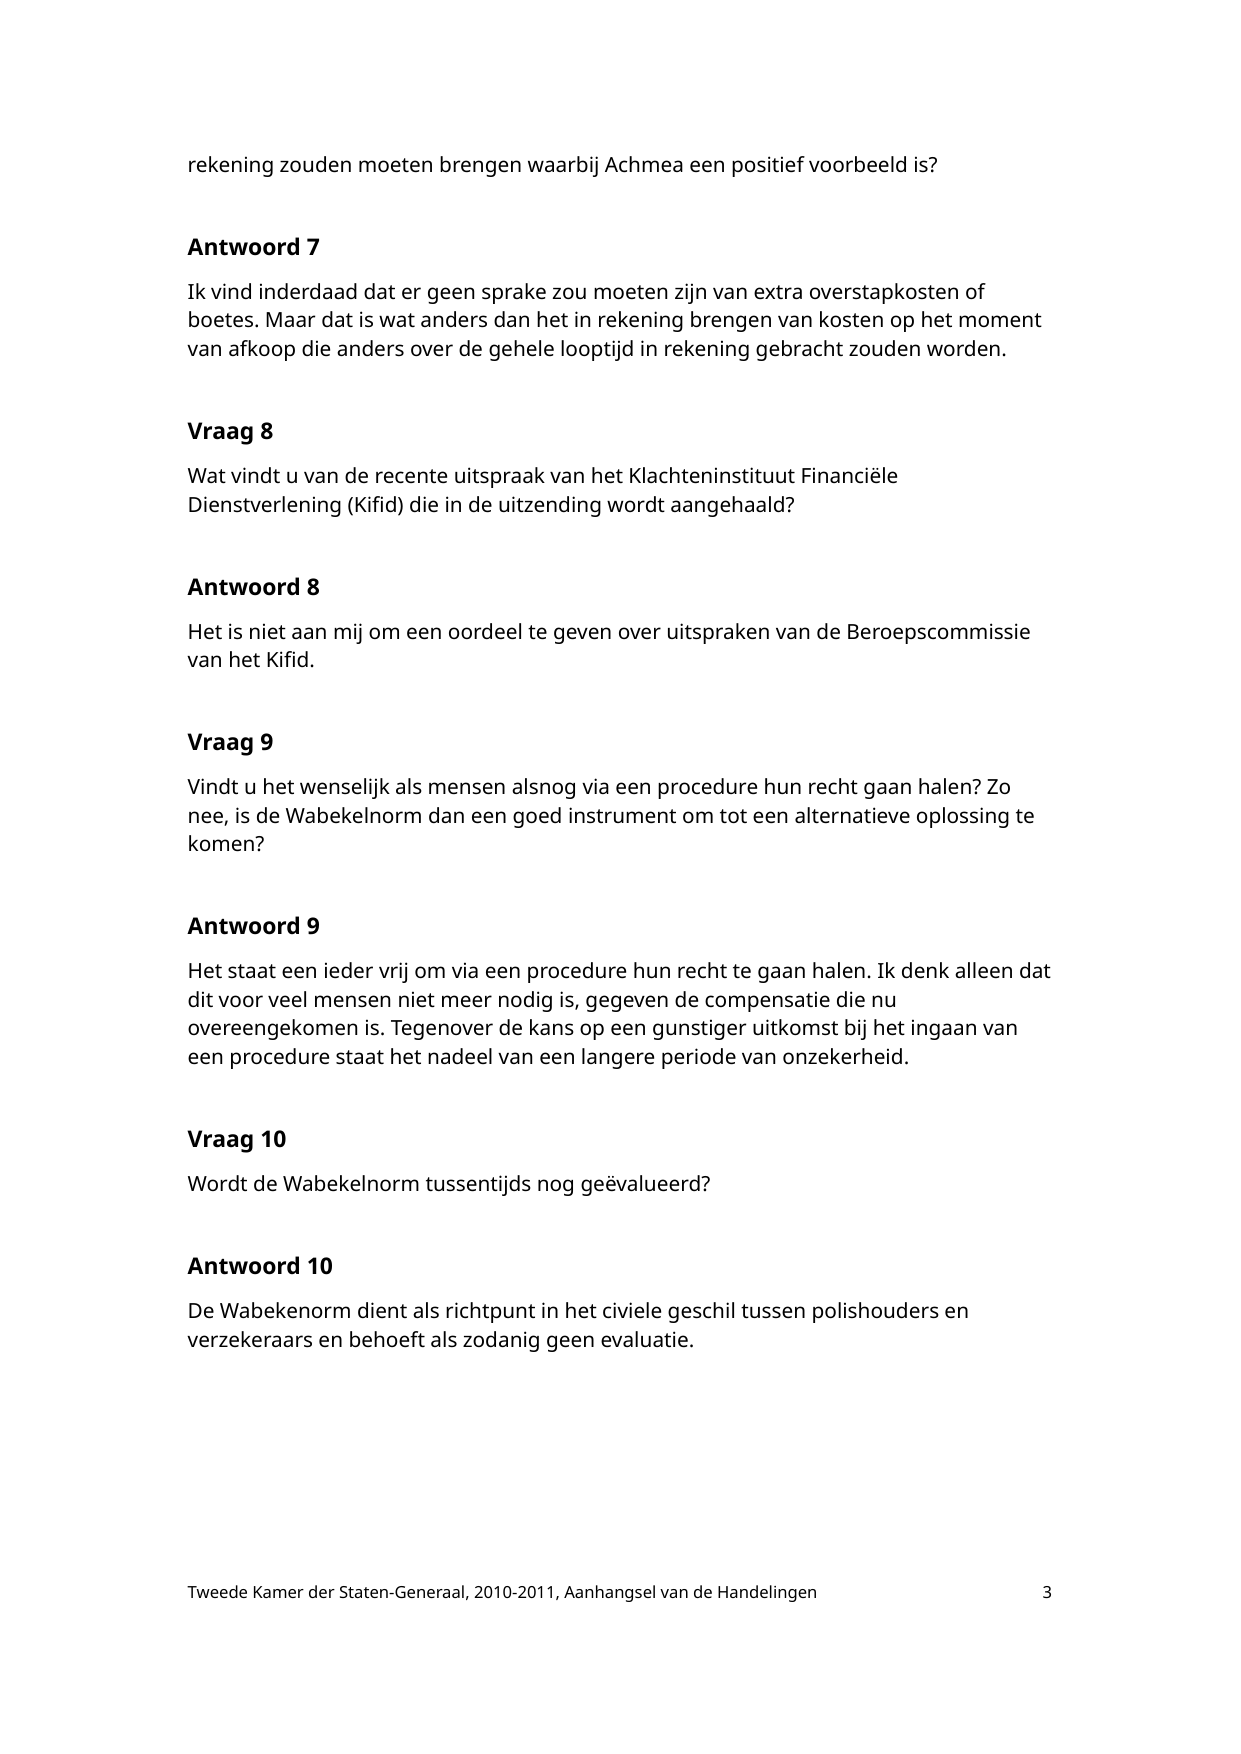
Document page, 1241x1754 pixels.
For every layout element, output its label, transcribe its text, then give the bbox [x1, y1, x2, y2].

subtitle Antwoord 9 [187, 910, 1053, 942]
subtitle Antwoord 7 [187, 231, 1053, 262]
text Vindt u het wenselijk als mensen alsnog via een procedure hun recht gaan halen? Zo nee, is de Wabekelnorm dan een goed instrument om tot een alternatieve oplossing te komen? [187, 772, 1053, 858]
subtitle Vraag 8 [187, 415, 1053, 446]
subtitle Vraag 9 [187, 726, 1053, 757]
text Het is niet aan mij om een oordeel te geven over uitspraken van de Beroepscommissie van het Kifid. [187, 617, 1053, 674]
text Ik vind inderdaad dat er geen sprake zou moeten zijn van extra overstapkosten of boetes. Maar dat is wat anders dan het in rekening brengen van kosten op het moment van afkoop die anders over de gehele looptijd in rekening gebracht zouden worden. [187, 277, 1053, 362]
subtitle Antwoord 10 [187, 1250, 1053, 1281]
text De Wabekenorm dient als richtpunt in het civiele geschil tussen polishouders en verzekeraars en behoeft als zodanig geen evaluatie. [187, 1296, 1053, 1353]
subtitle Antwoord 8 [187, 571, 1053, 602]
text Het staat een ieder vrij om via een procedure hun recht te gaan halen. Ik denk alleen dat dit voor veel mensen niet meer nodig is, gegeven de compensatie die nu overeengekomen is. Tegenover de kans op een gunstiger uitkomst bij het ingaan van een procedure staat het nadeel van een langere periode van onzekerheid. [187, 957, 1053, 1070]
text rekening zouden moeten brengen waarbij Achmea een positief voorbeeld is? [187, 150, 1053, 178]
text Wat vindt u van de recente uitspraak van het Klachteninstituut Financiële Dienstverlening (Kifid) die in de uitzending wordt aangehaald? [187, 461, 1053, 518]
text Wordt de Wabekelnorm tussentijds nog geëvalueerd? [187, 1169, 1053, 1197]
subtitle Vraag 10 [187, 1123, 1053, 1154]
